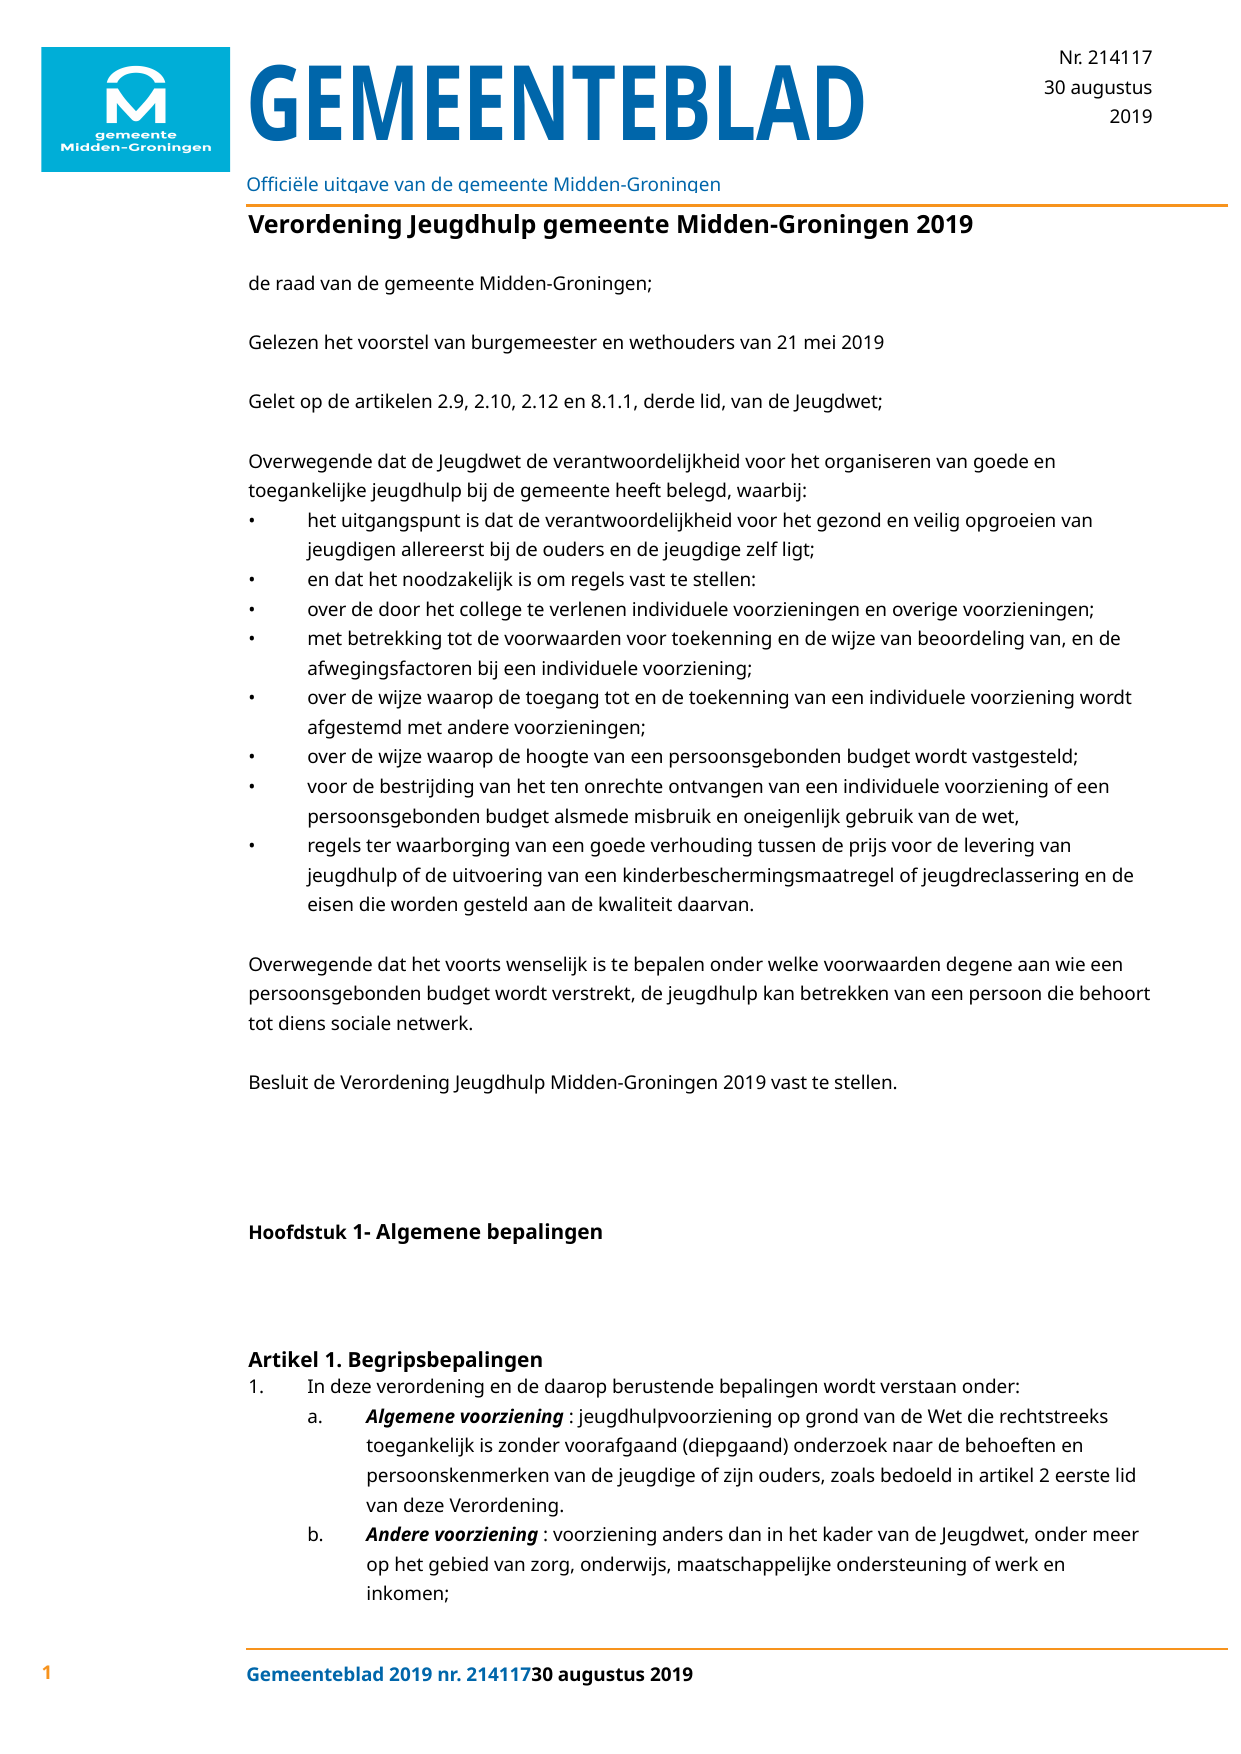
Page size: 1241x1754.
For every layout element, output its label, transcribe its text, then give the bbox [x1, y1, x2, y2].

text Gelezen het voorstel van burgemeester en wethouders van 21 mei 2019 [248, 329, 1152, 355]
list over de door het college te verlenen individuele voorzieningen en overige voorzieningen; [248, 596, 1152, 621]
list het uitgangspunt is dat de verantwoordelijkheid voor het gezond en veilig opgroeien van jeugdigen allereerst bij de ouders en de jeugdige zelf ligt; [248, 507, 1152, 562]
list over de wijze waarop de toegang tot en de toekenning van een individuele voorziening wordt afgestemd met andere voorzieningen; [248, 684, 1152, 740]
text Verordening Jeugdhulp gemeente Midden-Groningen 2019 [248, 207, 1152, 241]
text Hoofdstuk 1- Algemene bepalingen [248, 1217, 1152, 1245]
list voor de bestrijding van het ten onrechte ontvangen van een individuele voorziening of een persoonsgebonden budget alsmede misbruik en oneigenlijk gebruik van de wet, [248, 773, 1152, 828]
text Overwegende dat de Jeugdwet de verantwoordelijkheid voor het organiseren van goede en toegankelijke jeugdhulp bij de gemeente heeft belegd, waarbij: [248, 448, 1152, 503]
text Artikel 1. Begripsbepalingen [248, 1345, 1152, 1373]
list over de wijze waarop de hoogte van een persoonsgebonden budget wordt vastgesteld; [248, 744, 1152, 769]
list Andere voorziening : voorziening anders dan in het kader van de Jeugdwet, onder meer op het gebied van zorg, onderwijs, maatschappelijke ondersteuning of werk en inkomen; [307, 1521, 1152, 1606]
list In deze verordening en de daarop berustende bepalingen wordt verstaan onder: [248, 1373, 1152, 1399]
list met betrekking tot de voorwaarden voor toekenning en de wijze van beoordeling van, en de afwegingsfactoren bij een individuele voorziening; [248, 625, 1152, 681]
picture [184, 146, 190, 153]
list regels ter waarborging van een goede verhouding tussen de prijs voor de levering van jeugdhulp of de uitvoering van een kinderbeschermingsmaatregel of jeugdreclassering en de eisen die worden gesteld aan de kwaliteit daarvan. [248, 832, 1152, 917]
text de raad van de gemeente Midden-Groningen; [248, 270, 1152, 296]
text Gelet op de artikelen 2.9, 2.10, 2.12 en 8.1.1, derde lid, van de Jeugdwet; [248, 389, 1152, 414]
text Besluit de Verordening Jeugdhulp Midden-Groningen 2019 vast te stellen. [248, 1069, 1152, 1095]
picture [108, 66, 164, 82]
picture [107, 89, 165, 122]
list en dat het noodzakelijk is om regels vast te stellen: [248, 566, 1152, 592]
list Algemene voorziening : jeugdhulpvoorziening op grond van de Wet die rechtstreeks toegankelijk is zonder voorafgaand (diepgaand) onderzoek naar de behoeften en persoonskenmerken van de jeugdige of zijn ouders, zoals bedoeld in artikel 2 eerste lid van deze Verordening. [307, 1403, 1152, 1518]
text Overwegende dat het voorts wenselijk is te bepalen onder welke voorwaarden degene aan wie een persoonsgebonden budget wordt verstrekt, de jeugdhulp kan betrekken van een persoon die behoort tot diens sociale netwerk. [248, 951, 1152, 1036]
